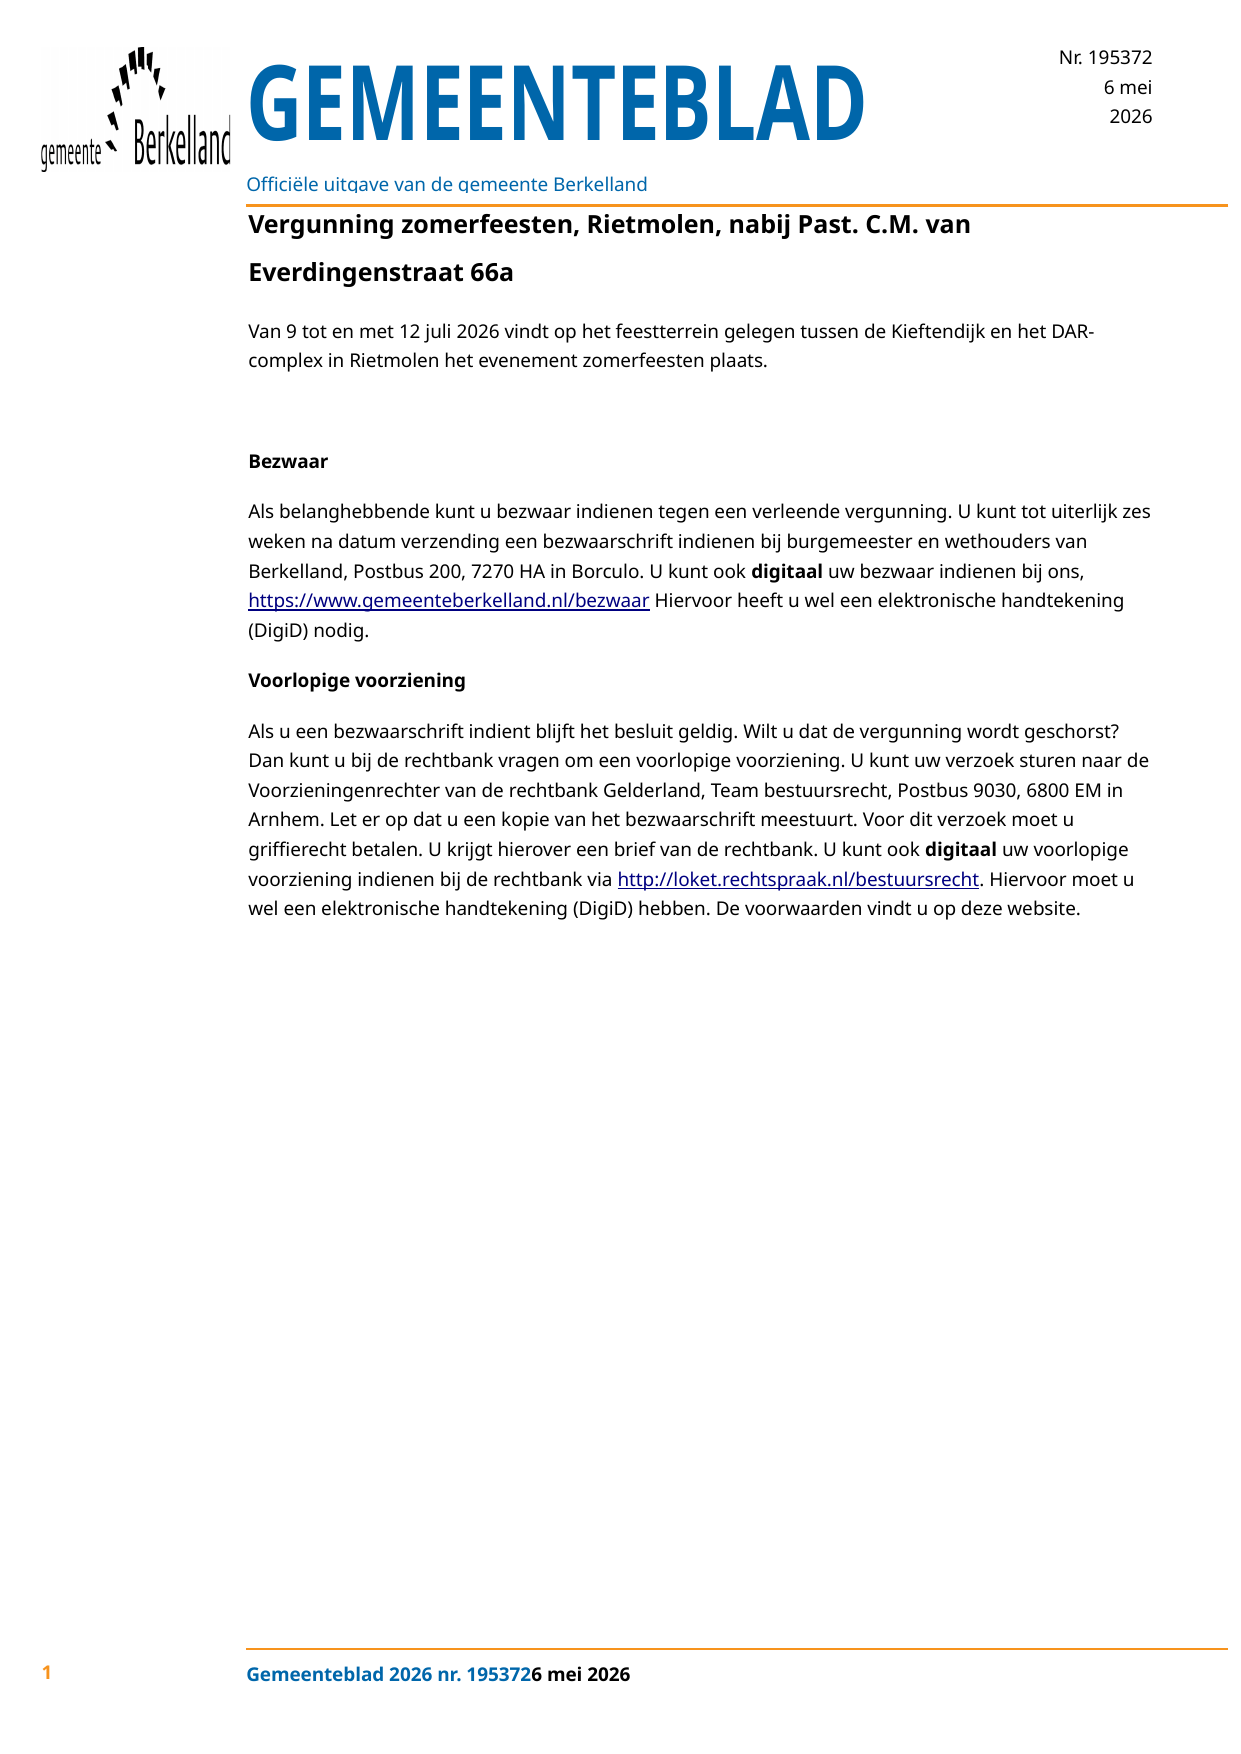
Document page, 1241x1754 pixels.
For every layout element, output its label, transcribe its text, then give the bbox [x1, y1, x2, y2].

text Van 9 tot en met 12 juli 2026 vindt op het feestterrein gelegen tussen de Kieftendijk en het DAR-complex in Rietmolen het evenement zomerfeesten plaats. [248, 318, 1152, 373]
text Als u een bezwaarschrift indient blijft het besluit geldig. Wilt u dat de vergunning wordt geschorst? Dan kunt u bij de rechtbank vragen om een voorlopige voorziening. U kunt uw verzoek sturen naar de Voorzieningenrechter van de rechtbank Gelderland, Team bestuursrecht, Postbus 9030, 6800 EM in Arnhem. Let er op dat u een kopie van het bezwaarschrift meestuurt. Voor dit verzoek moet u griffierecht betalen. U krijgt hierover een brief van de rechtbank. U kunt ook digitaal uw voorlopige voorziening indienen bij de rechtbank via http://loket.rechtspraak.nl/bestuursrecht. Hiervoor moet u wel een elektronische handtekening (DigiD) hebben. De voorwaarden vindt u op deze website. [248, 718, 1152, 921]
picture [41, 47, 231, 172]
text Voorlopige voorziening [248, 667, 1152, 693]
text Als belanghebbende kunt u bezwaar indienen tegen een verleende vergunning. U kunt tot uiterlijk zes weken na datum verzending een bezwaarschrift indienen bij burgemeester en wethouders van Berkelland, Postbus 200, 7270 HA in Borculo. U kunt ook digitaal uw bezwaar indienen bij ons, https://www.gemeenteberkelland.nl/bezwaar Hiervoor heeft u wel een elektronische handtekening (DigiD) nodig. [248, 499, 1152, 643]
text Bezwaar [248, 448, 1152, 474]
text Vergunning zomerfeesten, Rietmolen, nabij Past. C.M. van Everdingenstraat 66a [248, 207, 1152, 288]
